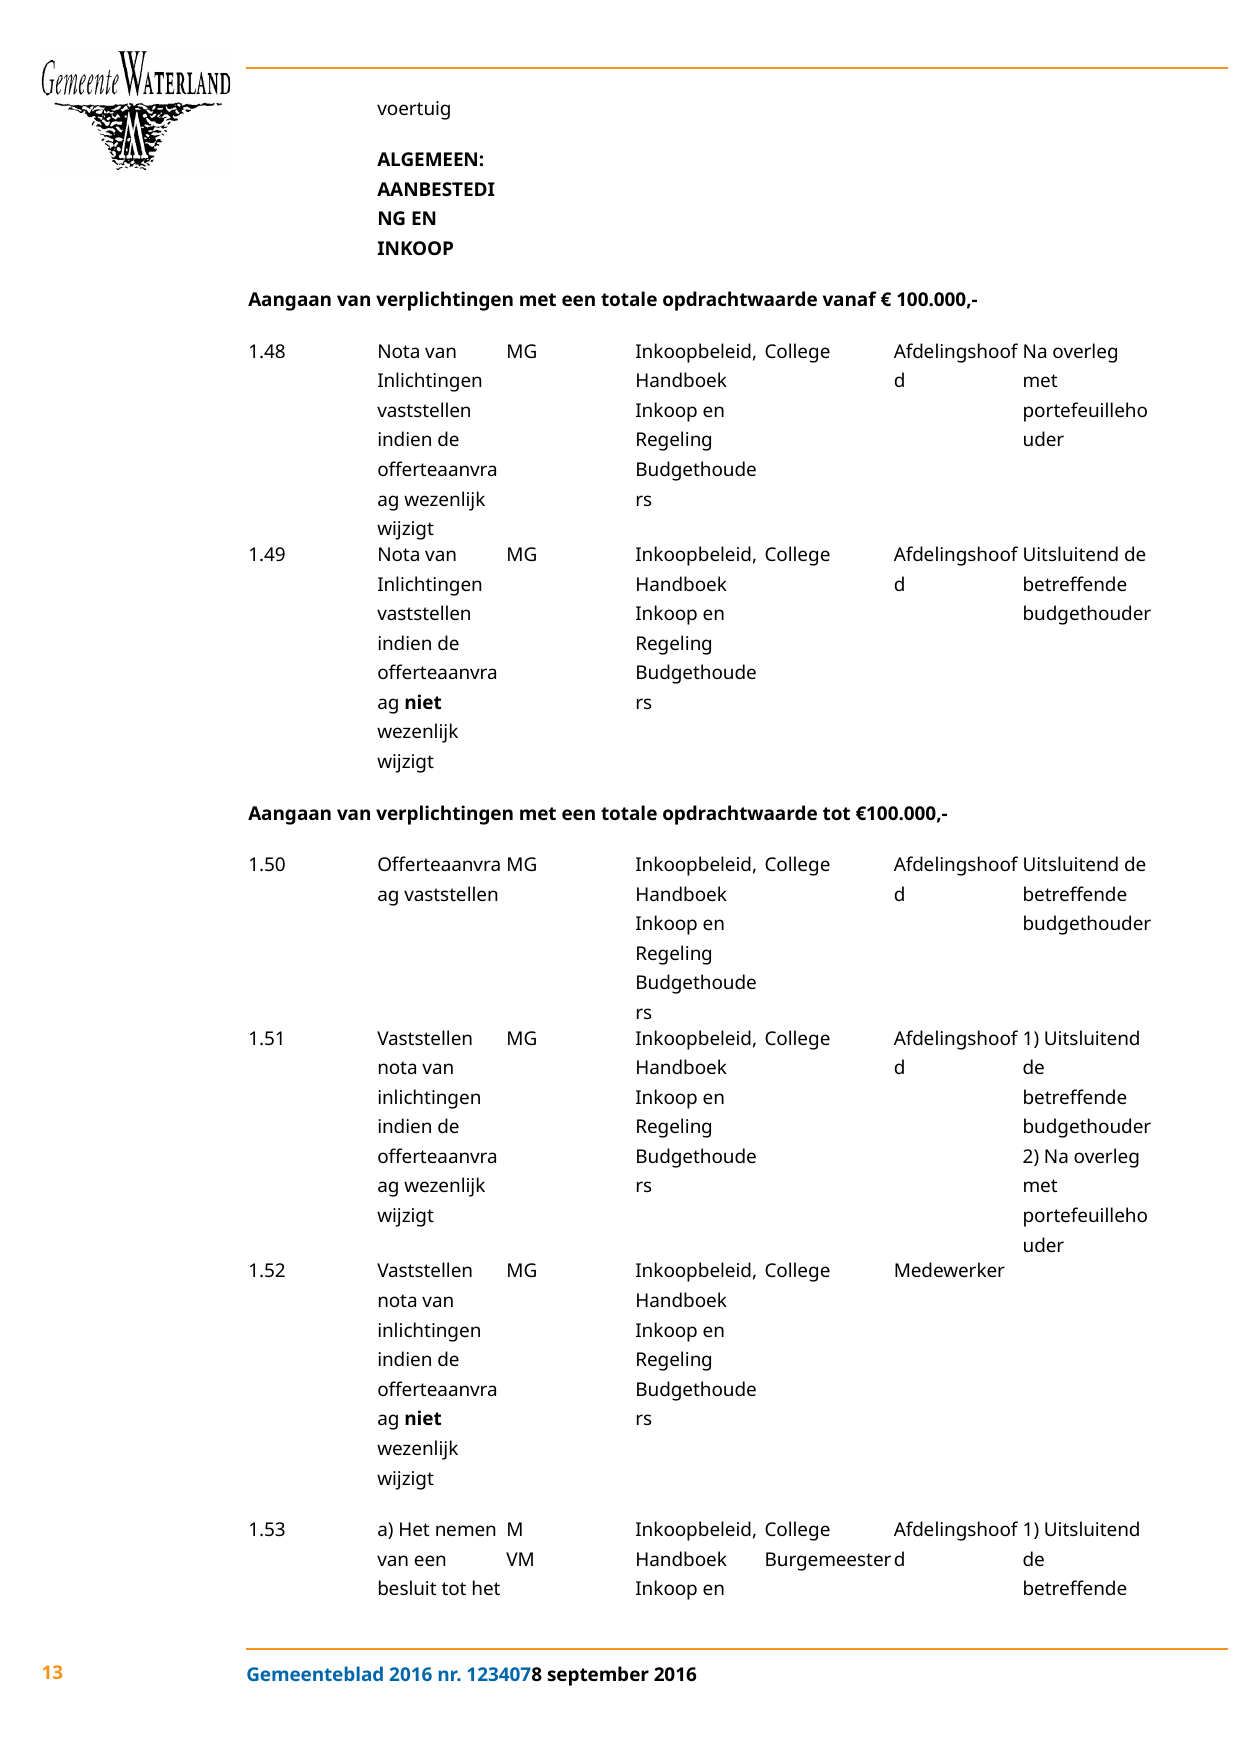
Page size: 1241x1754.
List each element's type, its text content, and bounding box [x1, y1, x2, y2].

table_cell 1.49 [248, 541, 377, 774]
table_cell [248, 1490, 377, 1516]
table_cell College [764, 338, 893, 541]
table_cell [248, 146, 377, 261]
table_cell 1) Uitsluitend de betreffende budgethouder 2) Na overleg met portefeuillehouder [1023, 1025, 1152, 1258]
table_cell Inkoopbeleid, Handboek Inkoop en [635, 1516, 764, 1601]
table_cell Na overleg met portefeuillehouder [1023, 338, 1152, 541]
table_cell [764, 121, 893, 146]
table_cell [894, 121, 1022, 146]
table_cell [377, 121, 506, 146]
table_cell MG [506, 851, 635, 1025]
table_cell Nota van Inlichtingen vaststellen indien de offerteaanvraag niet wezenlijk wijzigt [377, 541, 506, 774]
table_cell [764, 1490, 893, 1516]
table_cell Vaststellen nota van inlichtingen indien de offerteaanvraag wezenlijk wijzigt [377, 1025, 506, 1258]
table_cell [1023, 1258, 1152, 1490]
table_cell Offerteaanvraag vaststellen [377, 851, 506, 1025]
table_cell [248, 121, 377, 146]
table_cell College [764, 1025, 893, 1258]
table_cell 1.48 [248, 338, 377, 541]
table_cell [248, 774, 377, 800]
table_cell Inkoopbeleid, Handboek Inkoop en Regeling Budgethouders [635, 541, 764, 774]
table_cell [894, 825, 1022, 851]
table_cell [635, 774, 764, 800]
table_cell a) Het nemen van een besluit tot het [377, 1516, 506, 1601]
table_cell [506, 1490, 635, 1516]
table_cell [506, 95, 635, 121]
table_cell Uitsluitend de betreffende budgethouder [1023, 851, 1152, 1025]
table_cell [635, 261, 764, 286]
table_cell [377, 825, 506, 851]
table_cell [1023, 825, 1152, 851]
table_cell [635, 312, 764, 338]
table_cell [635, 825, 764, 851]
table_cell [248, 312, 377, 338]
table_cell College Burgemeester [764, 1516, 893, 1601]
table_cell [764, 312, 893, 338]
table_cell MG [506, 1025, 635, 1258]
table_cell [764, 146, 893, 261]
table_cell Afdelingshoofd [894, 1516, 1022, 1601]
table_cell [894, 312, 1022, 338]
table_cell voertuig [377, 95, 506, 121]
table_cell [894, 146, 1022, 261]
table_cell MG [506, 338, 635, 541]
table_cell [635, 95, 764, 121]
table_cell [764, 261, 893, 286]
table_cell [1023, 146, 1152, 261]
table_cell [1023, 774, 1152, 800]
table_cell M VM [506, 1516, 635, 1601]
table_cell [635, 146, 764, 261]
table_cell Inkoopbeleid, Handboek Inkoop en Regeling Budgethouders [635, 1025, 764, 1258]
table_cell [635, 121, 764, 146]
table_cell Aangaan van verplichtingen met een totale opdrachtwaarde vanaf € 100.000,- [248, 286, 1152, 312]
table_cell 1.53 [248, 1516, 377, 1601]
table_cell [764, 825, 893, 851]
table_cell [377, 1490, 506, 1516]
table_cell [377, 261, 506, 286]
table_cell MG [506, 1258, 635, 1490]
table_cell Inkoopbeleid, Handboek Inkoop en Regeling Budgethouders [635, 1258, 764, 1490]
table_cell [506, 774, 635, 800]
table_cell [248, 261, 377, 286]
table_cell [506, 825, 635, 851]
table_cell [248, 95, 377, 121]
table_cell Aangaan van verplichtingen met een totale opdrachtwaarde tot €100.000,- [248, 800, 1152, 825]
table_cell ALGEMEEN: AANBESTEDING EN INKOOP [377, 146, 506, 261]
table_cell [764, 95, 893, 121]
table_cell College [764, 1258, 893, 1490]
table_cell [1023, 312, 1152, 338]
table_cell MG [506, 541, 635, 774]
table_cell Vaststellen nota van inlichtingen indien de offerteaanvraag niet wezenlijk wijzigt [377, 1258, 506, 1490]
table_cell [894, 95, 1022, 121]
table_cell [1023, 121, 1152, 146]
table_cell [506, 261, 635, 286]
table_cell Afdelingshoofd [894, 541, 1022, 774]
table_cell [248, 825, 377, 851]
table_cell Afdelingshoofd [894, 338, 1022, 541]
table_cell 1.50 [248, 851, 377, 1025]
table_cell [894, 774, 1022, 800]
table_cell [506, 121, 635, 146]
table_cell [635, 1490, 764, 1516]
picture [41, 47, 231, 172]
table_cell Afdelingshoofd [894, 1025, 1022, 1258]
table_cell [1023, 1490, 1152, 1516]
table_cell Inkoopbeleid, Handboek Inkoop en Regeling Budgethouders [635, 851, 764, 1025]
table_cell Nota van Inlichtingen vaststellen indien de offerteaanvraag wezenlijk wijzigt [377, 338, 506, 541]
table_cell [894, 1490, 1022, 1516]
table_cell [377, 312, 506, 338]
table_cell Inkoopbeleid, Handboek Inkoop en Regeling Budgethouders [635, 338, 764, 541]
table_cell [764, 774, 893, 800]
table_cell [894, 261, 1022, 286]
table_cell [1023, 261, 1152, 286]
table_cell Uitsluitend de betreffende budgethouder [1023, 541, 1152, 774]
table_cell 1.52 [248, 1258, 377, 1490]
table_cell [1023, 95, 1152, 121]
table_cell College [764, 541, 893, 774]
table_cell [506, 312, 635, 338]
table_cell Medewerker [894, 1258, 1022, 1490]
table_cell College [764, 851, 893, 1025]
table_cell 1) Uitsluitend de betreffende [1023, 1516, 1152, 1601]
table_cell [377, 774, 506, 800]
table_cell 1.51 [248, 1025, 377, 1258]
table_cell [506, 146, 635, 261]
table_cell Afdelingshoofd [894, 851, 1022, 1025]
